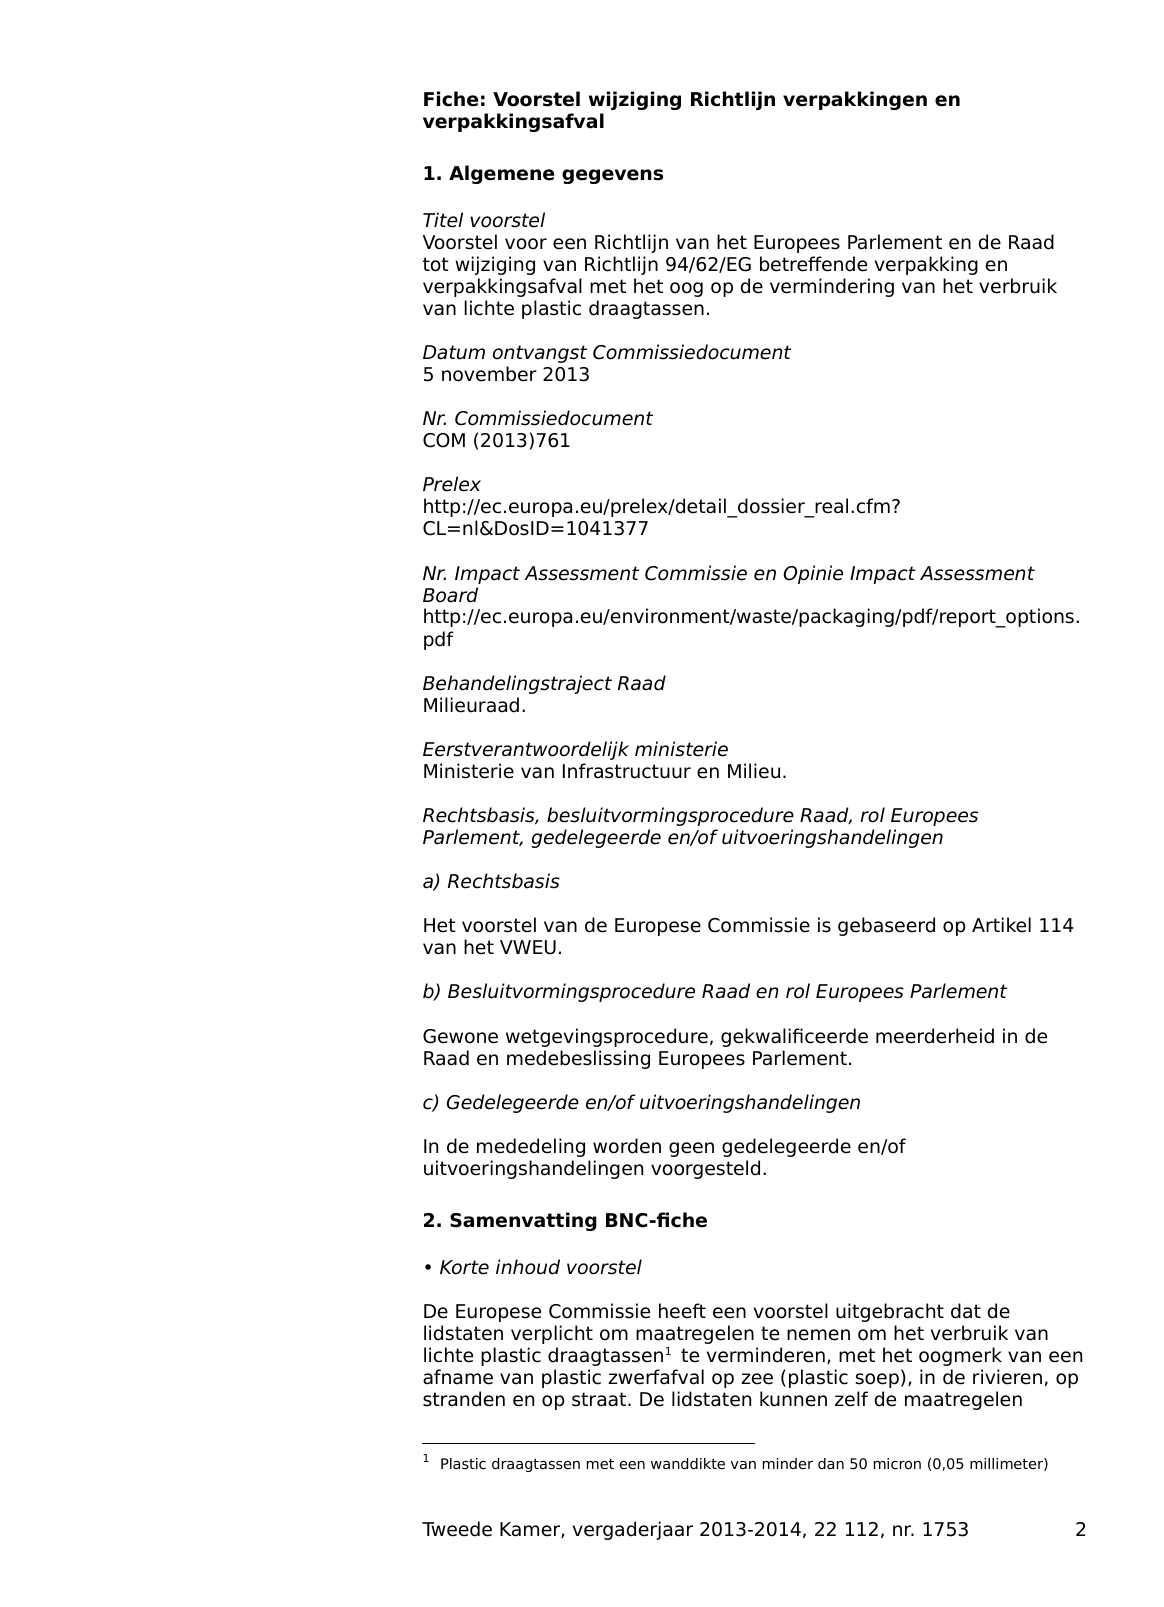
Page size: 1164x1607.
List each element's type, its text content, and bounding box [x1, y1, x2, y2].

text Gewone wetgevingsprocedure, gekwalificeerde meerderheid in de Raad en medebeslissing Europees Parlement. [422, 1026, 1087, 1069]
subtitle c) Gedelegeerde en/of uitvoeringshandelingen [422, 1092, 1087, 1114]
subtitle b) Besluitvormingsprocedure Raad en rol Europees Parlement [422, 981, 1087, 1003]
text Behandelingstraject Raad [422, 673, 1087, 694]
text Milieuraad. [422, 694, 1087, 717]
text 5 november 2013 [422, 364, 1087, 386]
text Nr. Commissiedocument [422, 408, 1087, 430]
text Ministerie van Infrastructuur en Milieu. [422, 761, 1087, 783]
text Rechtsbasis, besluitvormingsprocedure Raad, rol Europees Parlement, gedelegeerde en/of uitvoeringshandelingen [422, 805, 1087, 849]
text Eerstverantwoordelijk ministerie [422, 739, 1087, 761]
text De Europese Commissie heeft een voorstel uitgebracht dat de lidstaten verplicht om maatregelen te nemen om het verbruik van lichte plastic draagtassen te verminderen, met het oogmerk van een afname van plastic zwerfafval op zee (plastic soep), in de rivieren, op stranden en op straat. De lidstaten kunnen zelf de maatregelen [422, 1301, 1087, 1411]
text Het voorstel van de Europese Commissie is gebaseerd op Artikel 114 van het VWEU. [422, 915, 1087, 959]
subtitle Fiche: Voorstel wijziging Richtlijn verpakkingen en verpakkingsafval [422, 89, 1087, 133]
text http://ec.europa.eu/prelex/detail_dossier_real.cfm?CL=nl&DosID=1041377 [422, 496, 1087, 540]
text Datum ontvangst Commissiedocument [422, 342, 1087, 364]
text Voorstel voor een Richtlijn van het Europees Parlement en de Raad tot wijziging van Richtlijn 94/62/EG betreffende verpakking en verpakkingsafval met het oog op de vermindering van het verbruik van lichte plastic draagtassen. [422, 232, 1087, 320]
text In de mededeling worden geen gedelegeerde en/of uitvoeringshandelingen voorgesteld. [422, 1136, 1087, 1180]
text Plastic draagtassen met een wanddikte van minder dan 50 micron (0,05 millimeter) [422, 1452, 1087, 1474]
text Titel voorstel [422, 210, 1087, 232]
subtitle 1. Algemene gegevens [422, 163, 1087, 185]
text Nr. Impact Assessment Commissie en Opinie Impact Assessment Board http://ec.europa.eu/environment/waste/packaging/pdf/report_options.pdf [422, 562, 1087, 650]
subtitle 2. Samenvatting BNC-fiche [422, 1210, 1087, 1232]
subtitle • Korte inhoud voorstel [422, 1257, 1087, 1279]
text Prelex [422, 474, 1087, 496]
text COM (2013)761 [422, 430, 1087, 452]
subtitle a) Rechtsbasis [422, 871, 1087, 893]
